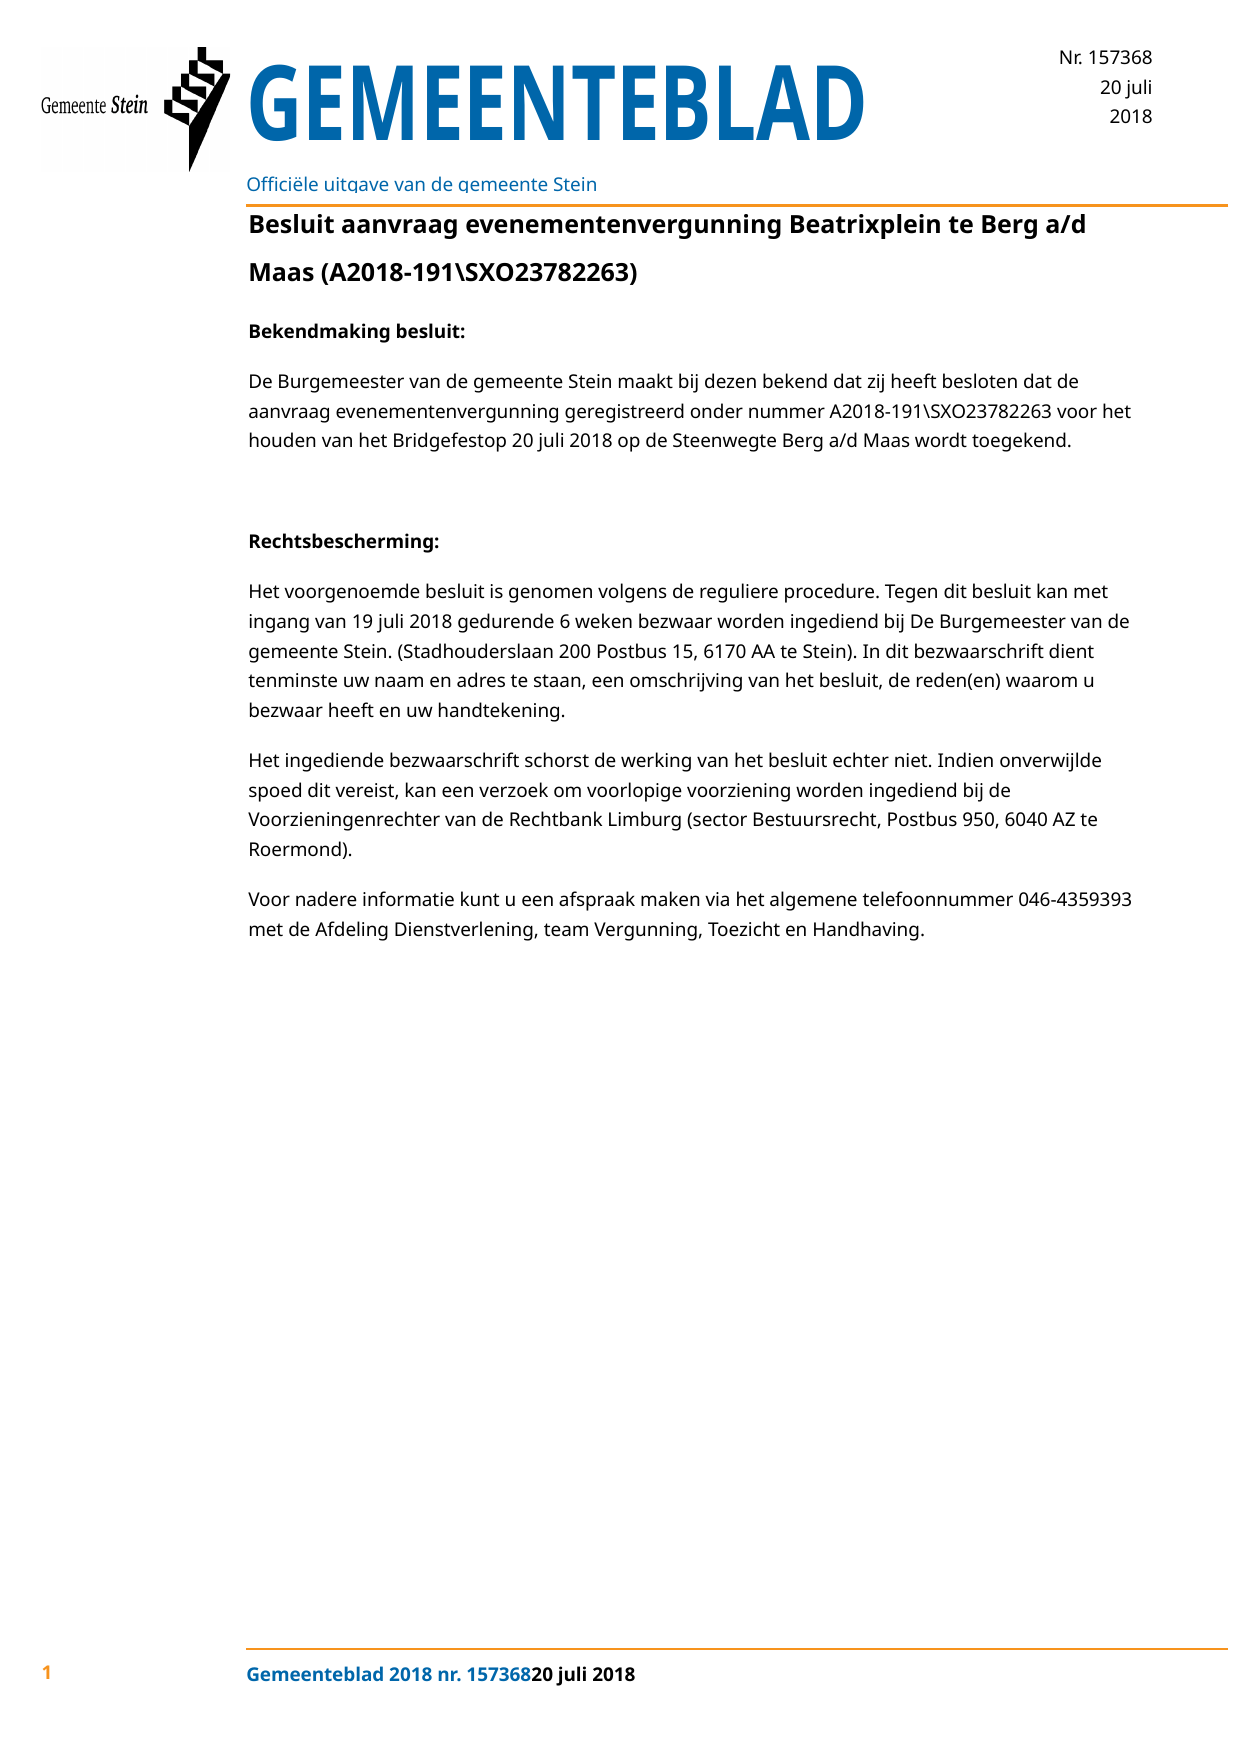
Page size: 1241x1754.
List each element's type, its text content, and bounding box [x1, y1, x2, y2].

text Rechtsbescherming: [248, 528, 1152, 554]
text De Burgemeester van de gemeente Stein maakt bij dezen bekend dat zij heeft besloten dat de aanvraag evenementenvergunning geregistreerd onder nummer A2018-191\SXO23782263 voor het houden van het Bridgefestop 20 juli 2018 op de Steenwegte Berg a/d Maas wordt toegekend. [248, 368, 1152, 453]
picture [41, 47, 231, 172]
text Besluit aanvraag evenementenvergunning Beatrixplein te Berg a/d Maas (A2018-191\SXO23782263) [248, 207, 1152, 288]
text Bekendmaking besluit: [248, 318, 1152, 344]
text Het voorgenoemde besluit is genomen volgens de reguliere procedure. Tegen dit besluit kan met ingang van 19 juli 2018 gedurende 6 weken bezwaar worden ingediend bij De Burgemeester van de gemeente Stein. (Stadhouderslaan 200 Postbus 15, 6170 AA te Stein). In dit bezwaarschrift dient tenminste uw naam en adres te staan, een omschrijving van het besluit, de reden(en) waarom u bezwaar heeft en uw handtekening. [248, 579, 1152, 723]
text Voor nadere informatie kunt u een afspraak maken via het algemene telefoonnummer 046-4359393 met de Afdeling Dienstverlening, team Vergunning, Toezicht en Handhaving. [248, 887, 1152, 942]
text Het ingediende bezwaarschrift schorst de werking van het besluit echter niet. Indien onverwijlde spoed dit vereist, kan een verzoek om voorlopige voorziening worden ingediend bij de Voorzieningenrechter van de Rechtbank Limburg (sector Bestuursrecht, Postbus 950, 6040 AZ te Roermond). [248, 747, 1152, 862]
